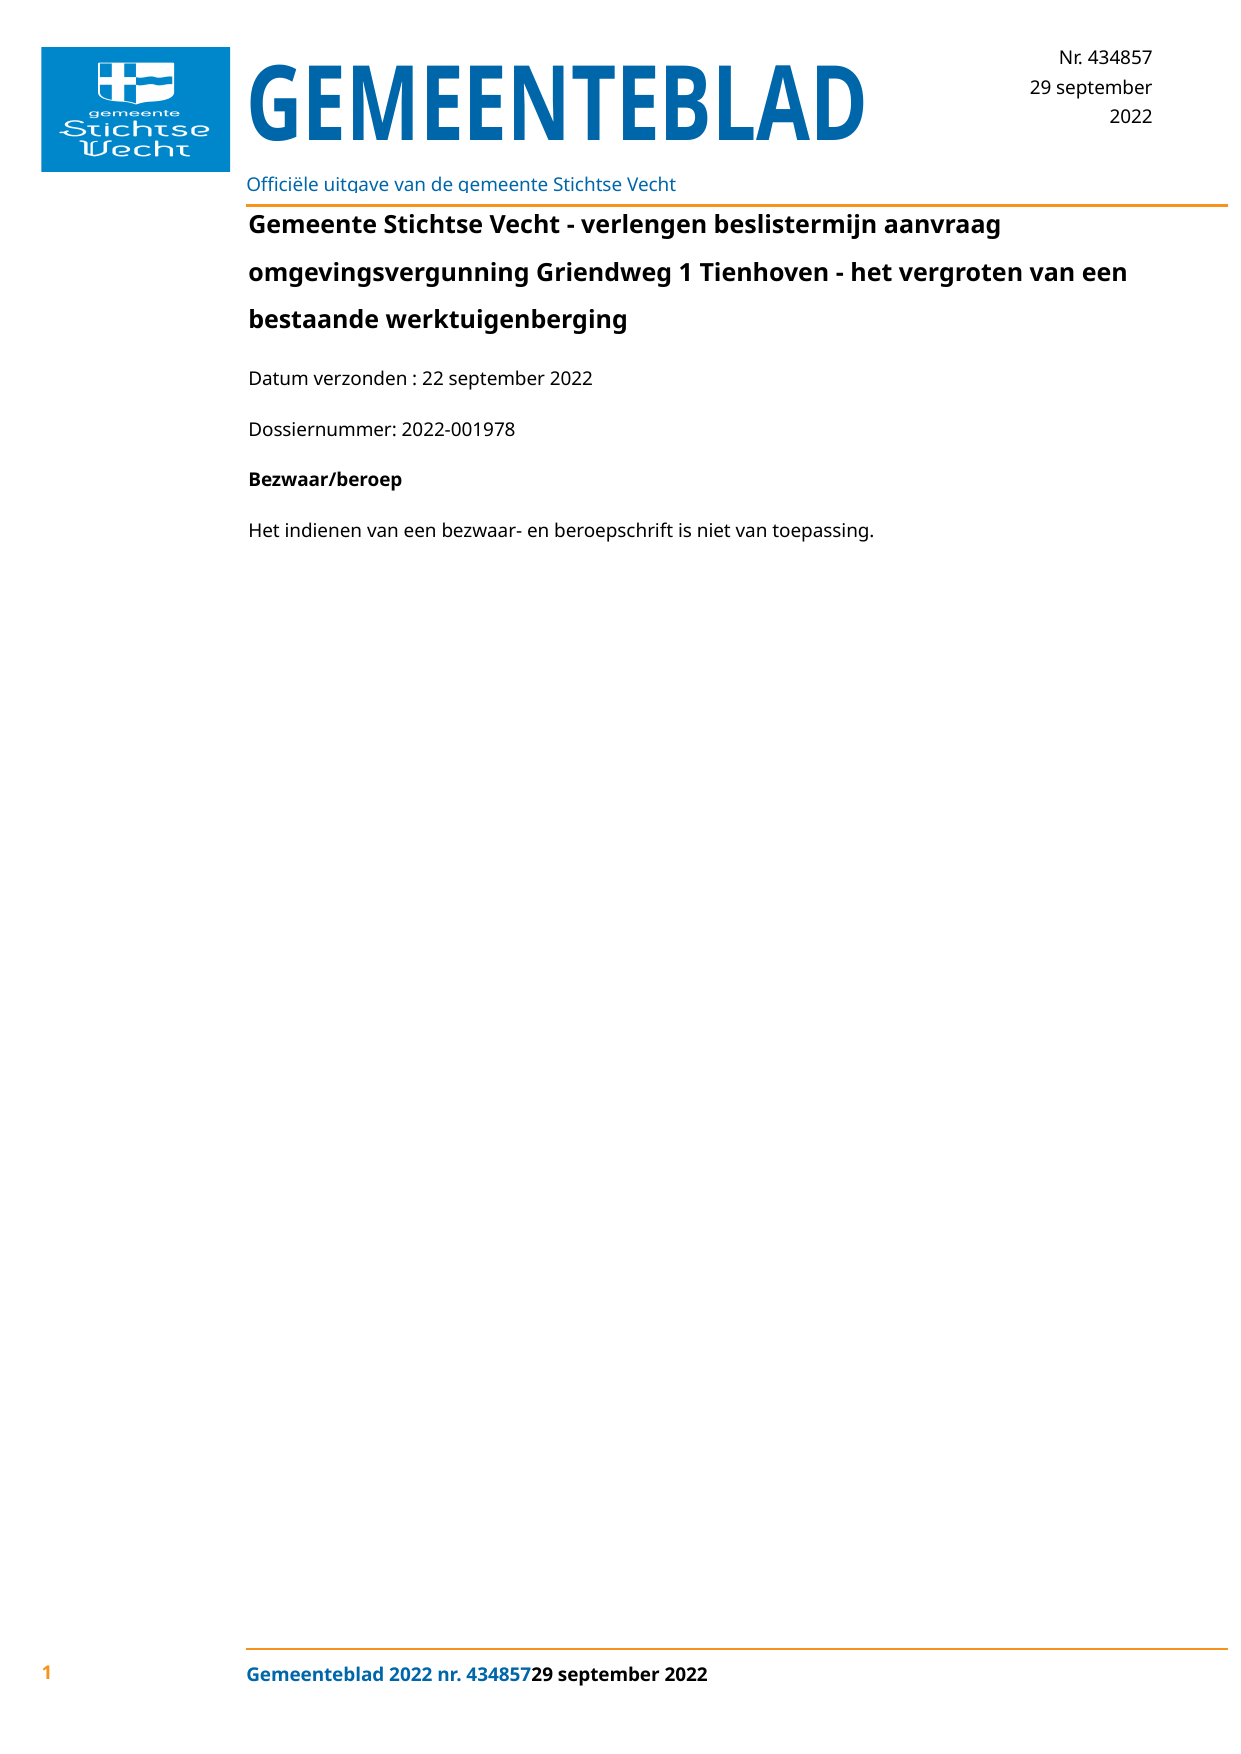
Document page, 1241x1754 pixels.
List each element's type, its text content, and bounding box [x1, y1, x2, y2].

text Bezwaar/beroep [248, 466, 1152, 492]
text Gemeente Stichtse Vecht - verlengen beslistermijn aanvraag omgevingsvergunning Griendweg 1 Tienhoven - het vergroten van een bestaande werktuigenberging [248, 207, 1152, 336]
text Datum verzonden : 22 september 2022 [248, 366, 1152, 391]
picture [137, 63, 174, 103]
picture [99, 63, 135, 101]
text Het indienen van een bezwaar- en beroepschrift is niet van toepassing. [248, 517, 1152, 542]
text Dossiernummer: 2022-001978 [248, 416, 1152, 442]
